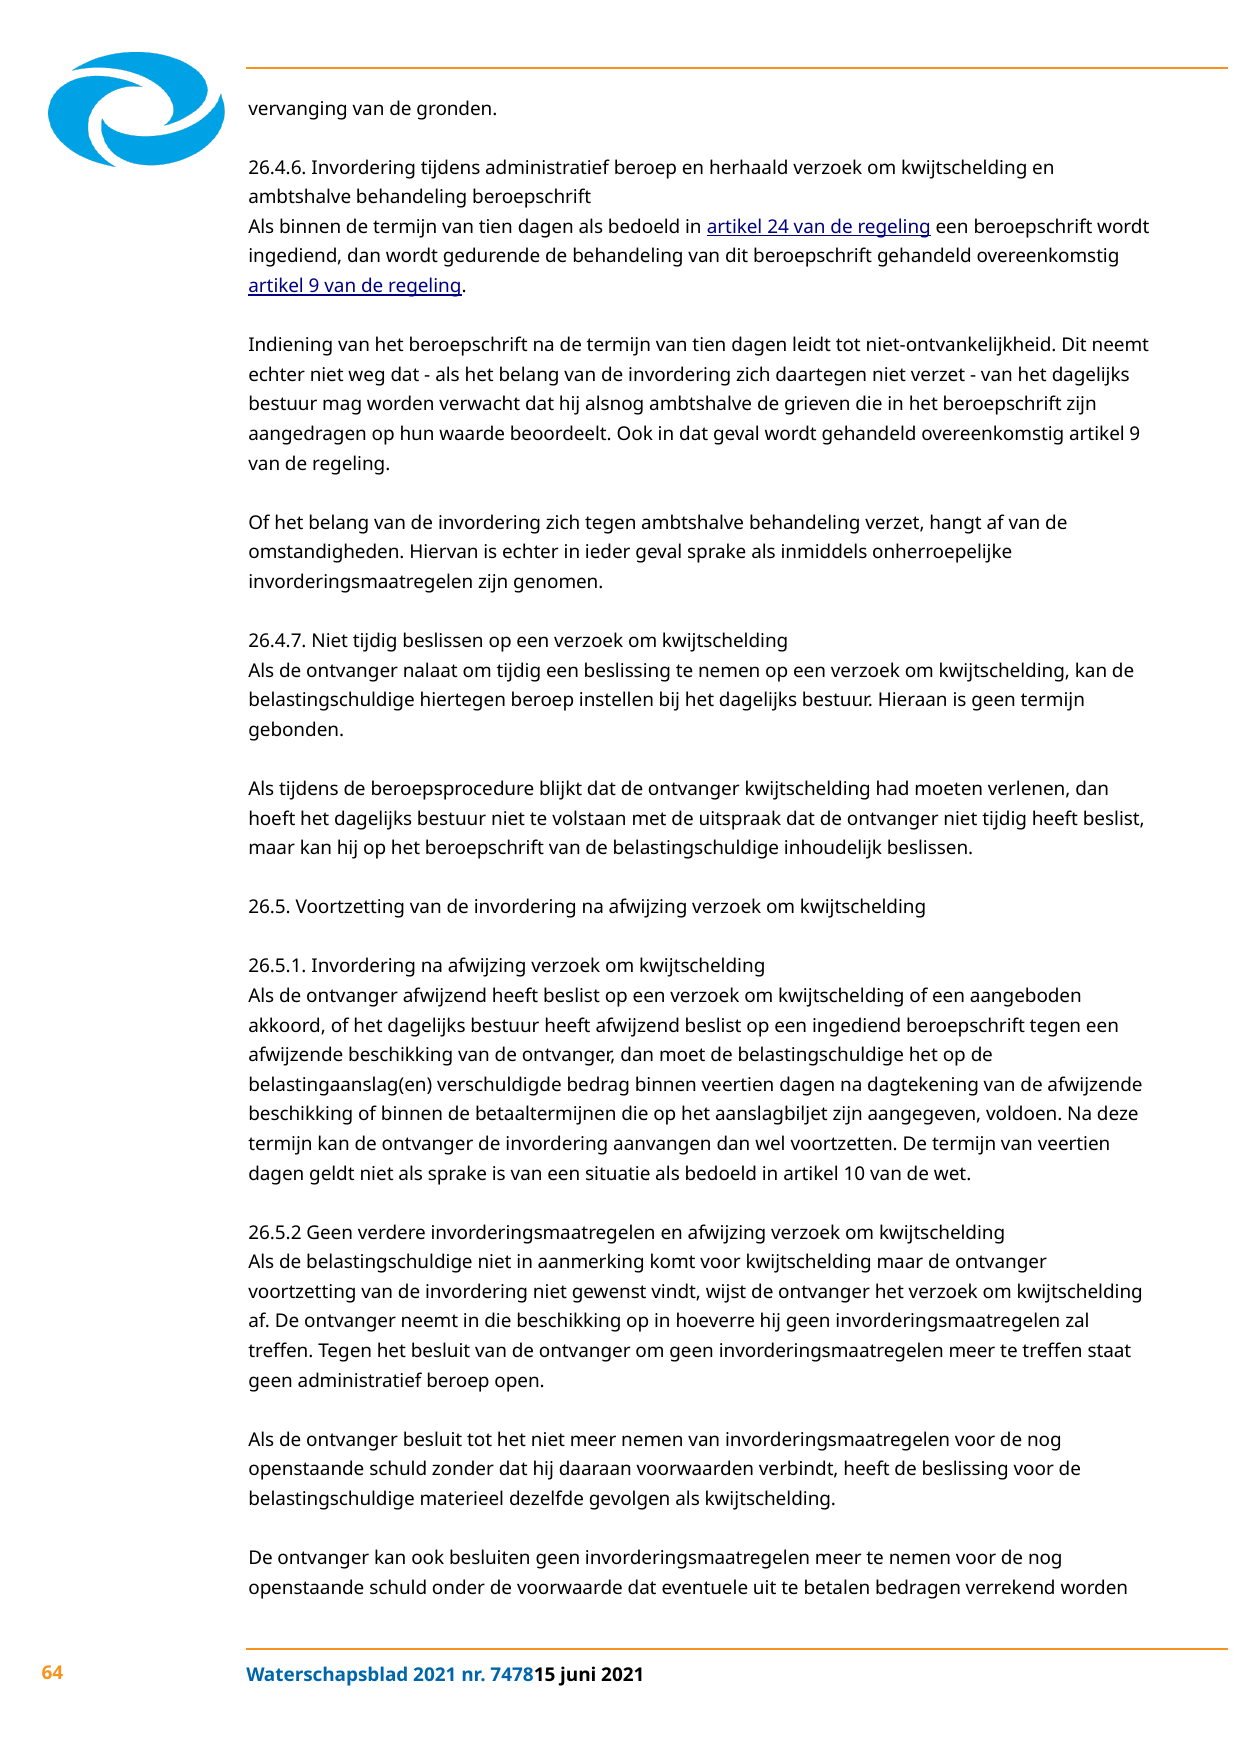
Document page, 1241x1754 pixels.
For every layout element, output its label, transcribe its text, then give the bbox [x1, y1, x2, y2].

picture [41, 47, 231, 172]
text vervanging van de gronden. [248, 95, 1152, 121]
text Indiening van het beroepschrift na de termijn van tien dagen leidt tot niet-ontvankelijkheid. Dit neemt echter niet weg dat - als het belang van de invordering zich daartegen niet verzet - van het dagelijks bestuur mag worden verwacht dat hij alsnog ambtshalve de grieven die in het beroepschrift zijn aangedragen op hun waarde beoordeelt. Ook in dat geval wordt gehandeld overeenkomstig artikel 9 van de regeling. [248, 331, 1152, 476]
text 26.5.1. Invordering na afwijzing verzoek om kwijtschelding [248, 953, 1152, 978]
text 26.5. Voortzetting van de invordering na afwijzing verzoek om kwijtschelding [248, 893, 1152, 919]
text De ontvanger kan ook besluiten geen invorderingsmaatregelen meer te nemen voor de nog openstaande schuld onder de voorwaarde dat eventuele uit te betalen bedragen verrekend worden [248, 1544, 1152, 1600]
text Als tijdens de beroepsprocedure blijkt dat de ontvanger kwijtschelding had moeten verlenen, dan hoeft het dagelijks bestuur niet te volstaan met de uitspraak dat de ontvanger niet tijdig heeft beslist, maar kan hij op het beroepschrift van de belastingschuldige inhoudelijk beslissen. [248, 775, 1152, 860]
text 26.5.2 Geen verdere invorderingsmaatregelen en afwijzing verzoek om kwijtschelding [248, 1219, 1152, 1245]
text Als de ontvanger afwijzend heeft beslist op een verzoek om kwijtschelding of een aangeboden akkoord, of het dagelijks bestuur heeft afwijzend beslist op een ingediend beroepschrift tegen een afwijzende beschikking van de ontvanger, dan moet de belastingschuldige het op de belastingaanslag(en) verschuldigde bedrag binnen veertien dagen na dagtekening van de afwijzende beschikking of binnen de betaaltermijnen die op het aanslagbiljet zijn aangegeven, voldoen. Na deze termijn kan de ontvanger de invordering aanvangen dan wel voortzetten. De termijn van veertien dagen geldt niet als sprake is van een situatie als bedoeld in artikel 10 van de wet. [248, 982, 1152, 1186]
text Als de belastingschuldige niet in aanmerking komt voor kwijtschelding maar de ontvanger voortzetting van de invordering niet gewenst vindt, wijst de ontvanger het verzoek om kwijtschelding af. De ontvanger neemt in die beschikking op in hoeverre hij geen invorderingsmaatregelen zal treffen. Tegen het besluit van de ontvanger om geen invorderingsmaatregelen meer te treffen staat geen administratief beroep open. [248, 1248, 1152, 1393]
text 26.4.6. Invordering tijdens administratief beroep en herhaald verzoek om kwijtschelding en ambtshalve behandeling beroepschrift [248, 154, 1152, 209]
text 26.4.7. Niet tijdig beslissen op een verzoek om kwijtschelding [248, 627, 1152, 653]
text Als binnen de termijn van tien dagen als bedoeld in artikel 24 van de regeling een beroepschrift wordt ingediend, dan wordt gedurende de behandeling van dit beroepschrift gehandeld overeenkomstig artikel 9 van de regeling. [248, 213, 1152, 298]
text Als de ontvanger besluit tot het niet meer nemen van invorderingsmaatregelen voor de nog openstaande schuld zonder dat hij daaraan voorwaarden verbindt, heeft de beslissing voor de belastingschuldige materieel dezelfde gevolgen als kwijtschelding. [248, 1426, 1152, 1511]
text Als de ontvanger nalaat om tijdig een beslissing te nemen op een verzoek om kwijtschelding, kan de belastingschuldige hiertegen beroep instellen bij het dagelijks bestuur. Hieraan is geen termijn gebonden. [248, 657, 1152, 742]
text Of het belang van de invordering zich tegen ambtshalve behandeling verzet, hangt af van de omstandigheden. Hiervan is echter in ieder geval sprake als inmiddels onherroepelijke invorderingsmaatregelen zijn genomen. [248, 509, 1152, 594]
